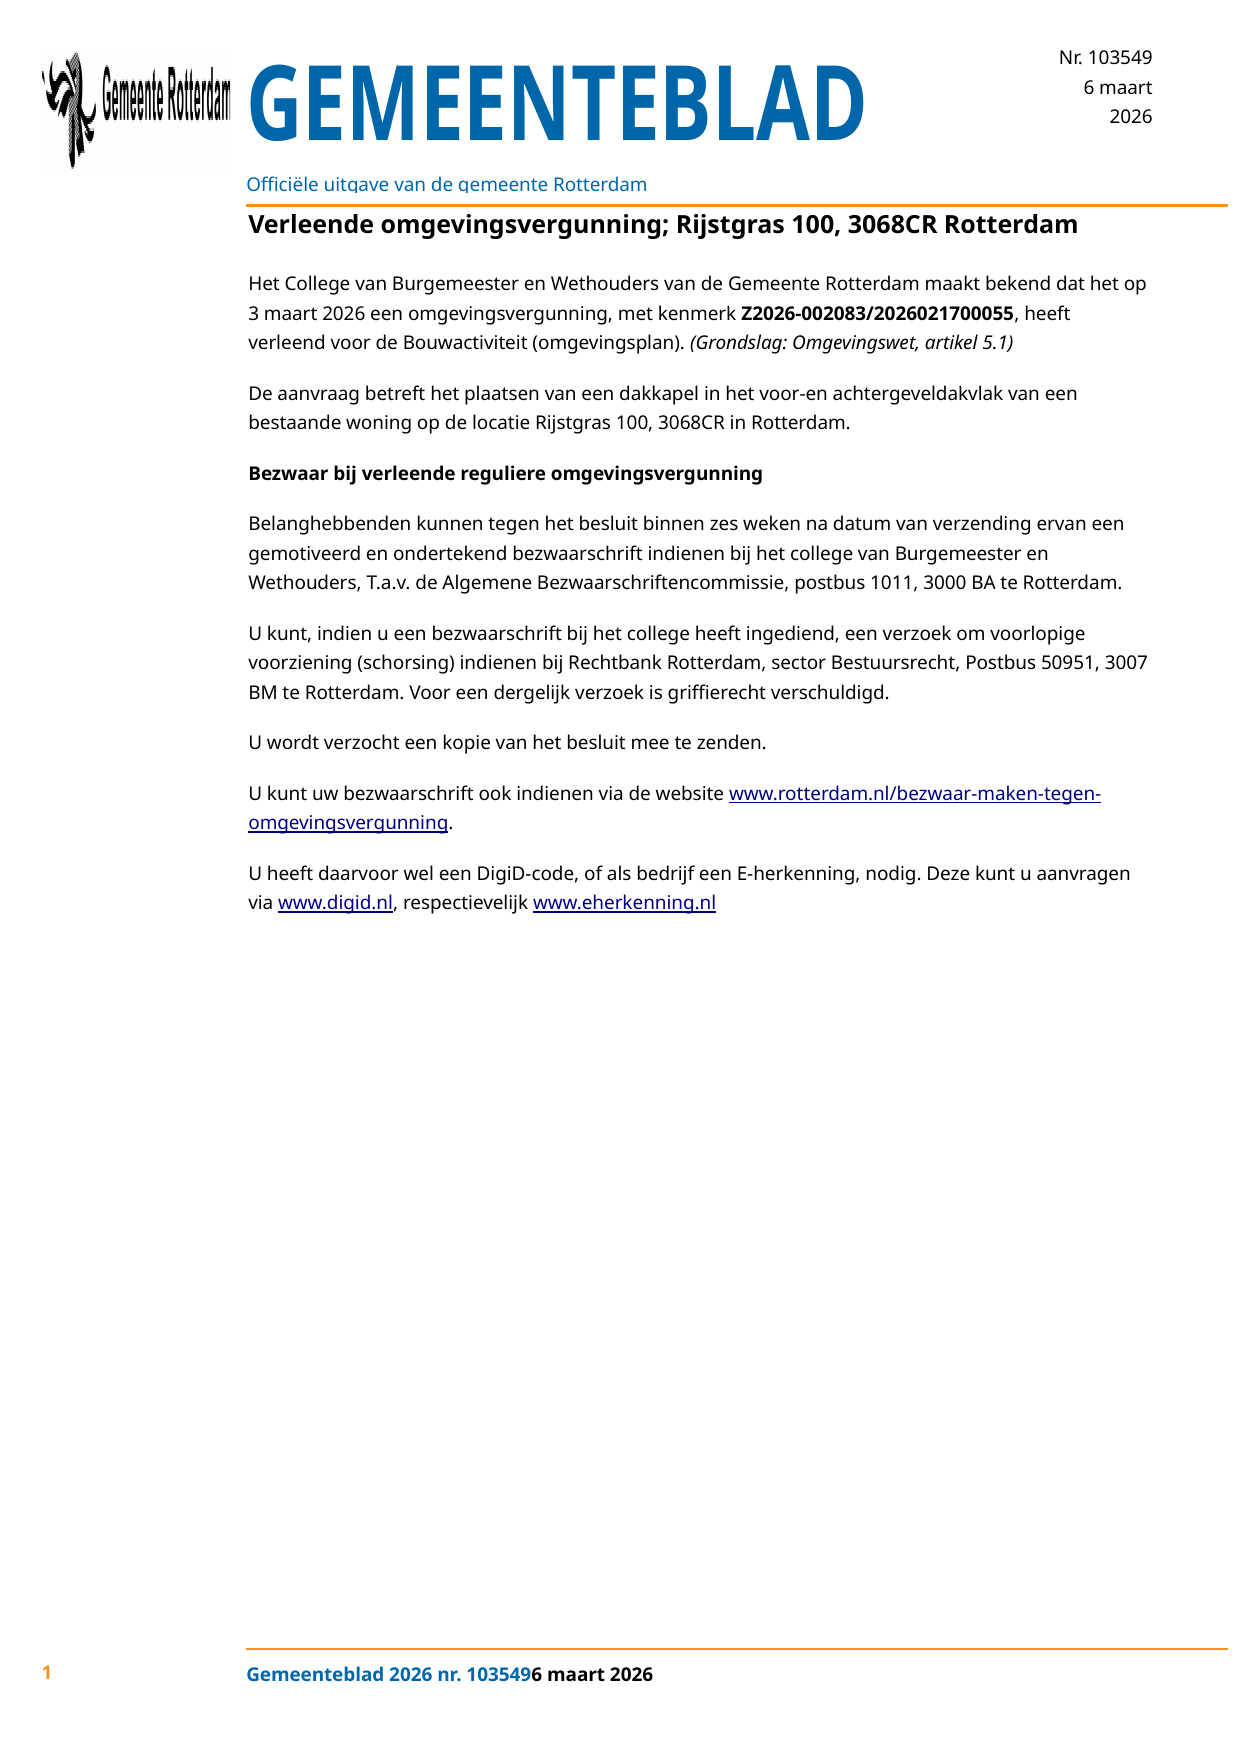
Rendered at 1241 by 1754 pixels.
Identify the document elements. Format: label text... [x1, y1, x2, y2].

text U wordt verzocht een kopie van het besluit mee te zenden. [248, 729, 1152, 755]
text Bezwaar bij verleende reguliere omgevingsvergunning [248, 460, 1152, 486]
text Verleende omgevingsvergunning; Rijstgras 100, 3068CR Rotterdam [248, 207, 1152, 241]
text De aanvraag betreft het plaatsen van een dakkapel in het voor-en achtergeveldakvlak van een bestaande woning op de locatie Rijstgras 100, 3068CR in Rotterdam. [248, 380, 1152, 435]
text Belanghebbenden kunnen tegen het besluit binnen zes weken na datum van verzending ervan een gemotiveerd en ondertekend bezwaarschrift indienen bij het college van Burgemeester en Wethouders, T.a.v. de Algemene Bezwaarschriftencommissie, postbus 1011, 3000 BA te Rotterdam. [248, 510, 1152, 595]
picture [41, 47, 231, 172]
text U kunt, indien u een bezwaarschrift bij het college heeft ingediend, een verzoek om voorlopige voorziening (schorsing) indienen bij Rechtbank Rotterdam, sector Bestuursrecht, Postbus 50951, 3007 BM te Rotterdam. Voor een dergelijk verzoek is griffierecht verschuldigd. [248, 620, 1152, 705]
text Het College van Burgemeester en Wethouders van de Gemeente Rotterdam maakt bekend dat het op 3 maart 2026 een omgevingsvergunning, met kenmerk Z2026-002083/2026021700055, heeft verleend voor de Bouwactiviteit (omgevingsplan). (Grondslag: Omgevingswet, artikel 5.1) [248, 270, 1152, 355]
text U heeft daarvoor wel een DigiD-code, of als bedrijf een E-herkenning, nodig. Deze kunt u aanvragen via www.digid.nl, respectievelijk www.eherkenning.nl [248, 860, 1152, 915]
text U kunt uw bezwaarschrift ook indienen via de website www.rotterdam.nl/bezwaar-maken-tegen-omgevingsvergunning. [248, 780, 1152, 835]
